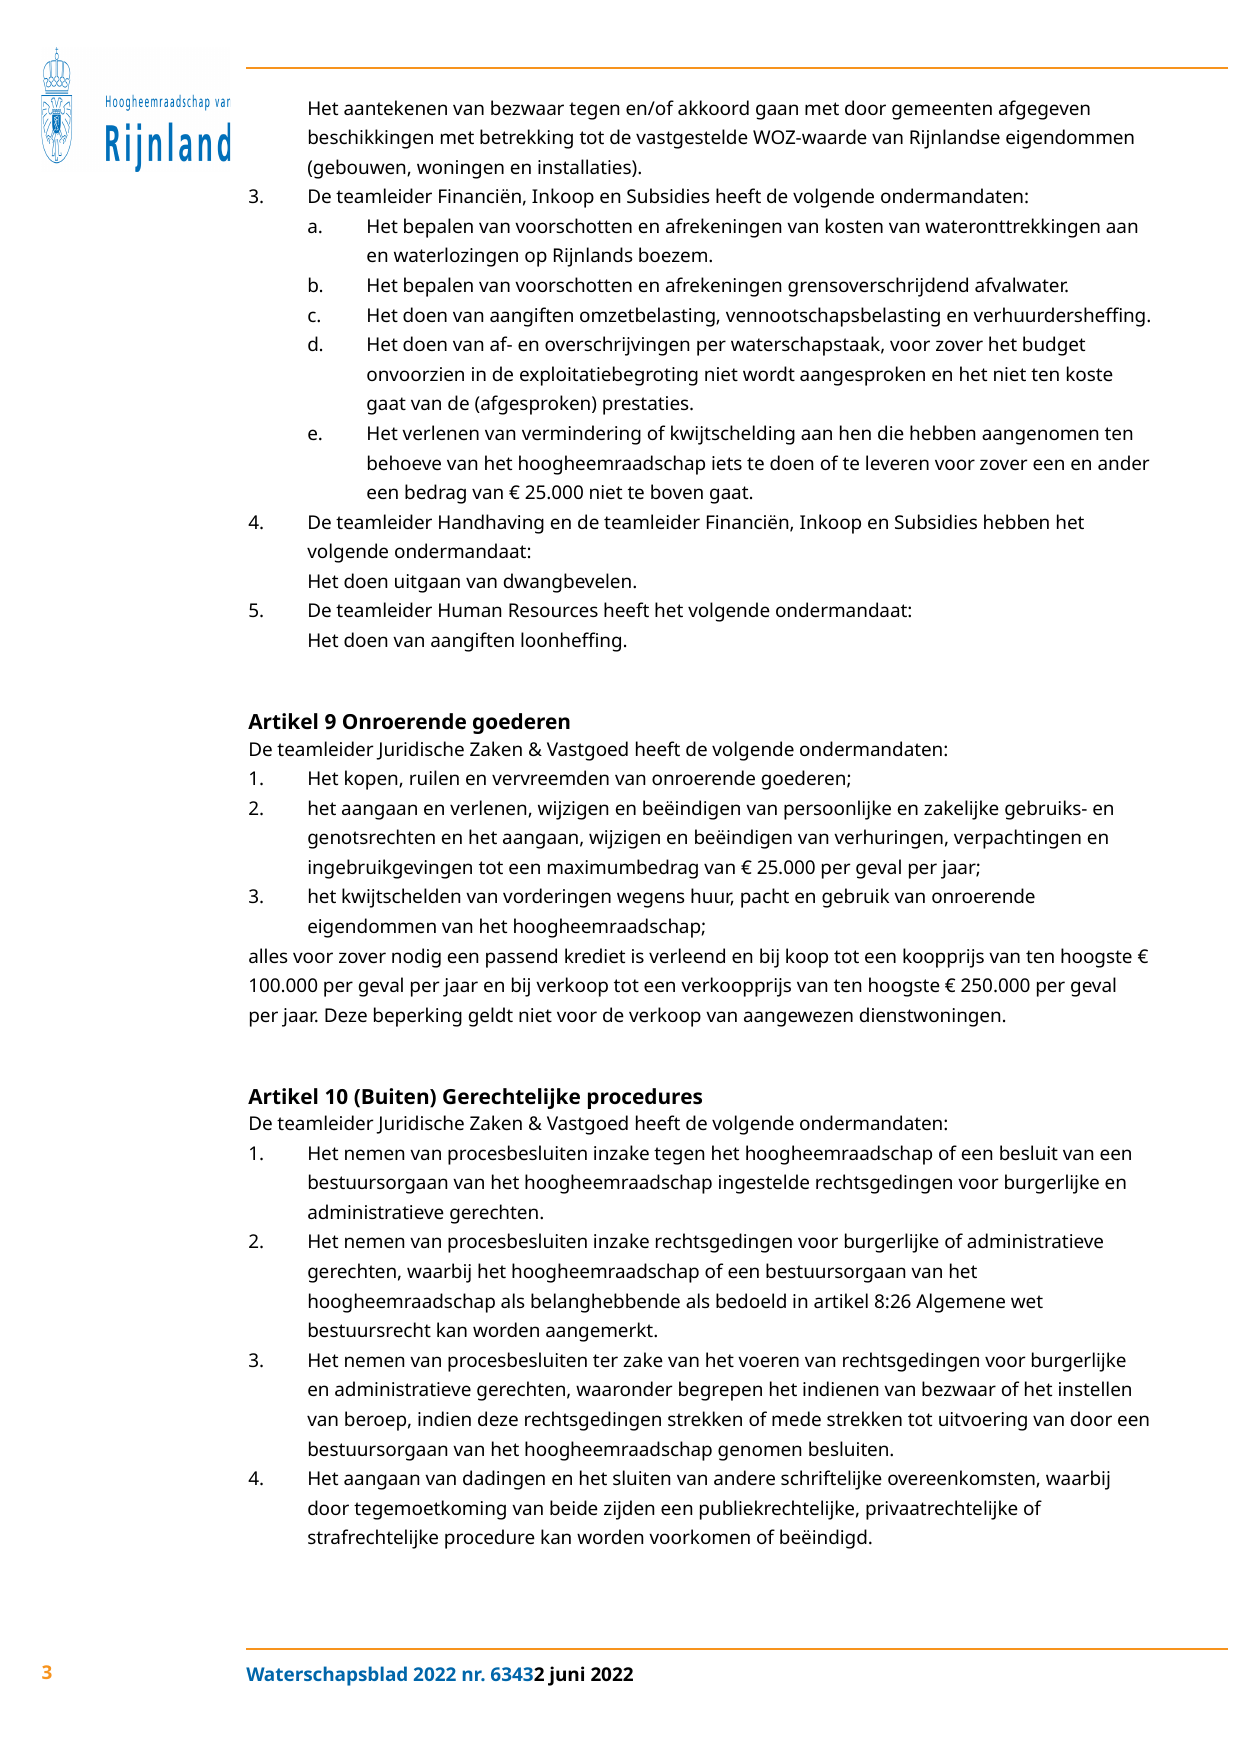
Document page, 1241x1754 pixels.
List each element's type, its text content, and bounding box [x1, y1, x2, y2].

list Het doen van aangiften omzetbelasting, vennootschapsbelasting en verhuurdersheffing. [307, 302, 1152, 328]
list Het doen uitgaan van dwangbevelen. [248, 568, 1152, 594]
list Het nemen van procesbesluiten ter zake van het voeren van rechtsgedingen voor burgerlijke en administratieve gerechten, waaronder begrepen het indienen van bezwaar of het instellen van beroep, indien deze rechtsgedingen strekken of mede strekken tot uitvoering van door een bestuursorgaan van het hoogheemraadschap genomen besluiten. [248, 1347, 1152, 1462]
text Artikel 10 (Buiten) Gerechtelijke procedures [248, 1082, 1152, 1110]
text De teamleider Juridische Zaken & Vastgoed heeft de volgende ondermandaten: [248, 1110, 1152, 1136]
list De teamleider Human Resources heeft het volgende ondermandaat: [248, 598, 1152, 623]
text De teamleider Juridische Zaken & Vastgoed heeft de volgende ondermandaten: [248, 736, 1152, 761]
picture [41, 47, 231, 172]
list het kwijtschelden van vorderingen wegens huur, pacht en gebruik van onroerende eigendommen van het hoogheemraadschap; [248, 884, 1152, 939]
list Het doen van af- en overschrijvingen per waterschapstaak, voor zover het budget onvoorzien in de exploitatiebegroting niet wordt aangesproken en het niet ten koste gaat van de (afgesproken) prestaties. [307, 331, 1152, 416]
list Het doen van aangiften loonheffing. [248, 627, 1152, 653]
list Het aantekenen van bezwaar tegen en/of akkoord gaan met door gemeenten afgegeven beschikkingen met betrekking tot de vastgestelde WOZ-waarde van Rijnlandse eigendommen (gebouwen, woningen en installaties). [248, 95, 1152, 180]
list De teamleider Handhaving en de teamleider Financiën, Inkoop en Subsidies hebben het volgende ondermandaat: [248, 509, 1152, 564]
list Het kopen, ruilen en vervreemden van onroerende goederen; [248, 765, 1152, 791]
list Het nemen van procesbesluiten inzake tegen het hoogheemraadschap of een besluit van een bestuursorgaan van het hoogheemraadschap ingestelde rechtsgedingen voor burgerlijke en administratieve gerechten. [248, 1140, 1152, 1225]
list het aangaan en verlenen, wijzigen en beëindigen van persoonlijke en zakelijke gebruiks- en genotsrechten en het aangaan, wijzigen en beëindigen van verhuringen, verpachtingen en ingebruikgevingen tot een maximumbedrag van € 25.000 per geval per jaar; [248, 795, 1152, 880]
text Artikel 9 Onroerende goederen [248, 707, 1152, 736]
list Het aangaan van dadingen en het sluiten van andere schriftelijke overeenkomsten, waarbij door tegemoetkoming van beide zijden een publiekrechtelijke, privaatrechtelijke of strafrechtelijke procedure kan worden voorkomen of beëindigd. [248, 1465, 1152, 1550]
list Het verlenen van vermindering of kwijtschelding aan hen die hebben aangenomen ten behoeve van het hoogheemraadschap iets te doen of te leveren voor zover een en ander een bedrag van € 25.000 niet te boven gaat. [307, 420, 1152, 505]
text alles voor zover nodig een passend krediet is verleend en bij koop tot een koopprijs van ten hoogste € 100.000 per geval per jaar en bij verkoop tot een verkoopprijs van ten hoogste € 250.000 per geval per jaar. Deze beperking geldt niet voor de verkoop van aangewezen dienstwoningen. [248, 943, 1152, 1028]
list Het bepalen van voorschotten en afrekeningen grensoverschrijdend afvalwater. [307, 272, 1152, 298]
list Het bepalen van voorschotten en afrekeningen van kosten van wateronttrekkingen aan en waterlozingen op Rijnlands boezem. [307, 213, 1152, 268]
list De teamleider Financiën, Inkoop en Subsidies heeft de volgende ondermandaten: [248, 183, 1152, 209]
list Het nemen van procesbesluiten inzake rechtsgedingen voor burgerlijke of administratieve gerechten, waarbij het hoogheemraadschap of een bestuursorgaan van het hoogheemraadschap als belanghebbende als bedoeld in artikel 8:26 Algemene wet bestuursrecht kan worden aangemerkt. [248, 1229, 1152, 1343]
